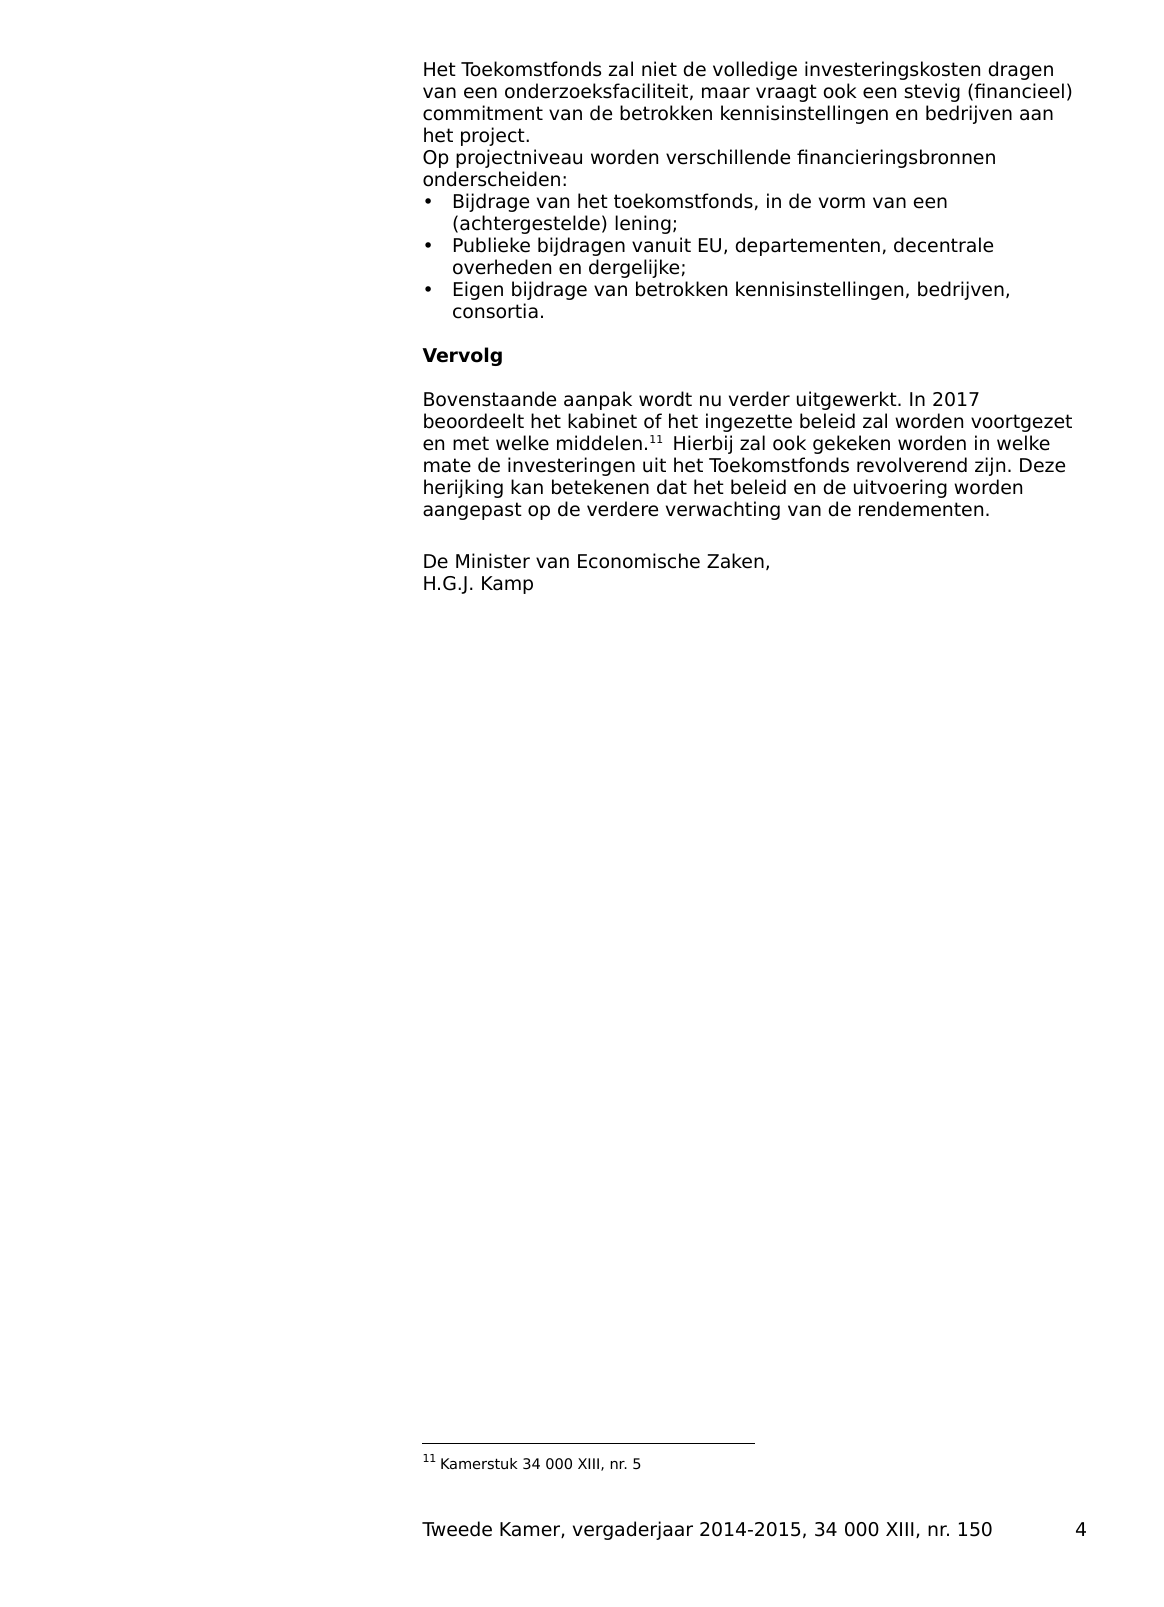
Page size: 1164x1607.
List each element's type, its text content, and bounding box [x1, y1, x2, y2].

subtitle Vervolg [422, 345, 1087, 367]
text Op projectniveau worden verschillende financieringsbronnen onderscheiden: [422, 147, 1087, 191]
text Kamerstuk 34 000 XIII, nr. 5 [422, 1452, 1087, 1474]
text • Eigen bijdrage van betrokken kennisinstellingen, bedrijven, consortia. [422, 279, 1087, 323]
text Het Toekomstfonds zal niet de volledige investeringskosten dragen van een onderzoeksfaciliteit, maar vraagt ook een stevig (financieel) commitment van de betrokken kennisinstellingen en bedrijven aan het project. [422, 59, 1087, 147]
text Bovenstaande aanpak wordt nu verder uitgewerkt. In 2017 beoordeelt het kabinet of het ingezette beleid zal worden voortgezet en met welke middelen. Hierbij zal ook gekeken worden in welke mate de investeringen uit het Toekomstfonds revolverend zijn. Deze herijking kan betekenen dat het beleid en de uitvoering worden aangepast op de verdere verwachting van de rendementen. [422, 389, 1087, 521]
text De Minister van Economische Zaken, H.G.J. Kamp [422, 551, 1087, 595]
text • Bijdrage van het toekomstfonds, in de vorm van een (achtergestelde) lening; [422, 191, 1087, 235]
text • Publieke bijdragen vanuit EU, departementen, decentrale overheden en dergelijke; [422, 235, 1087, 279]
